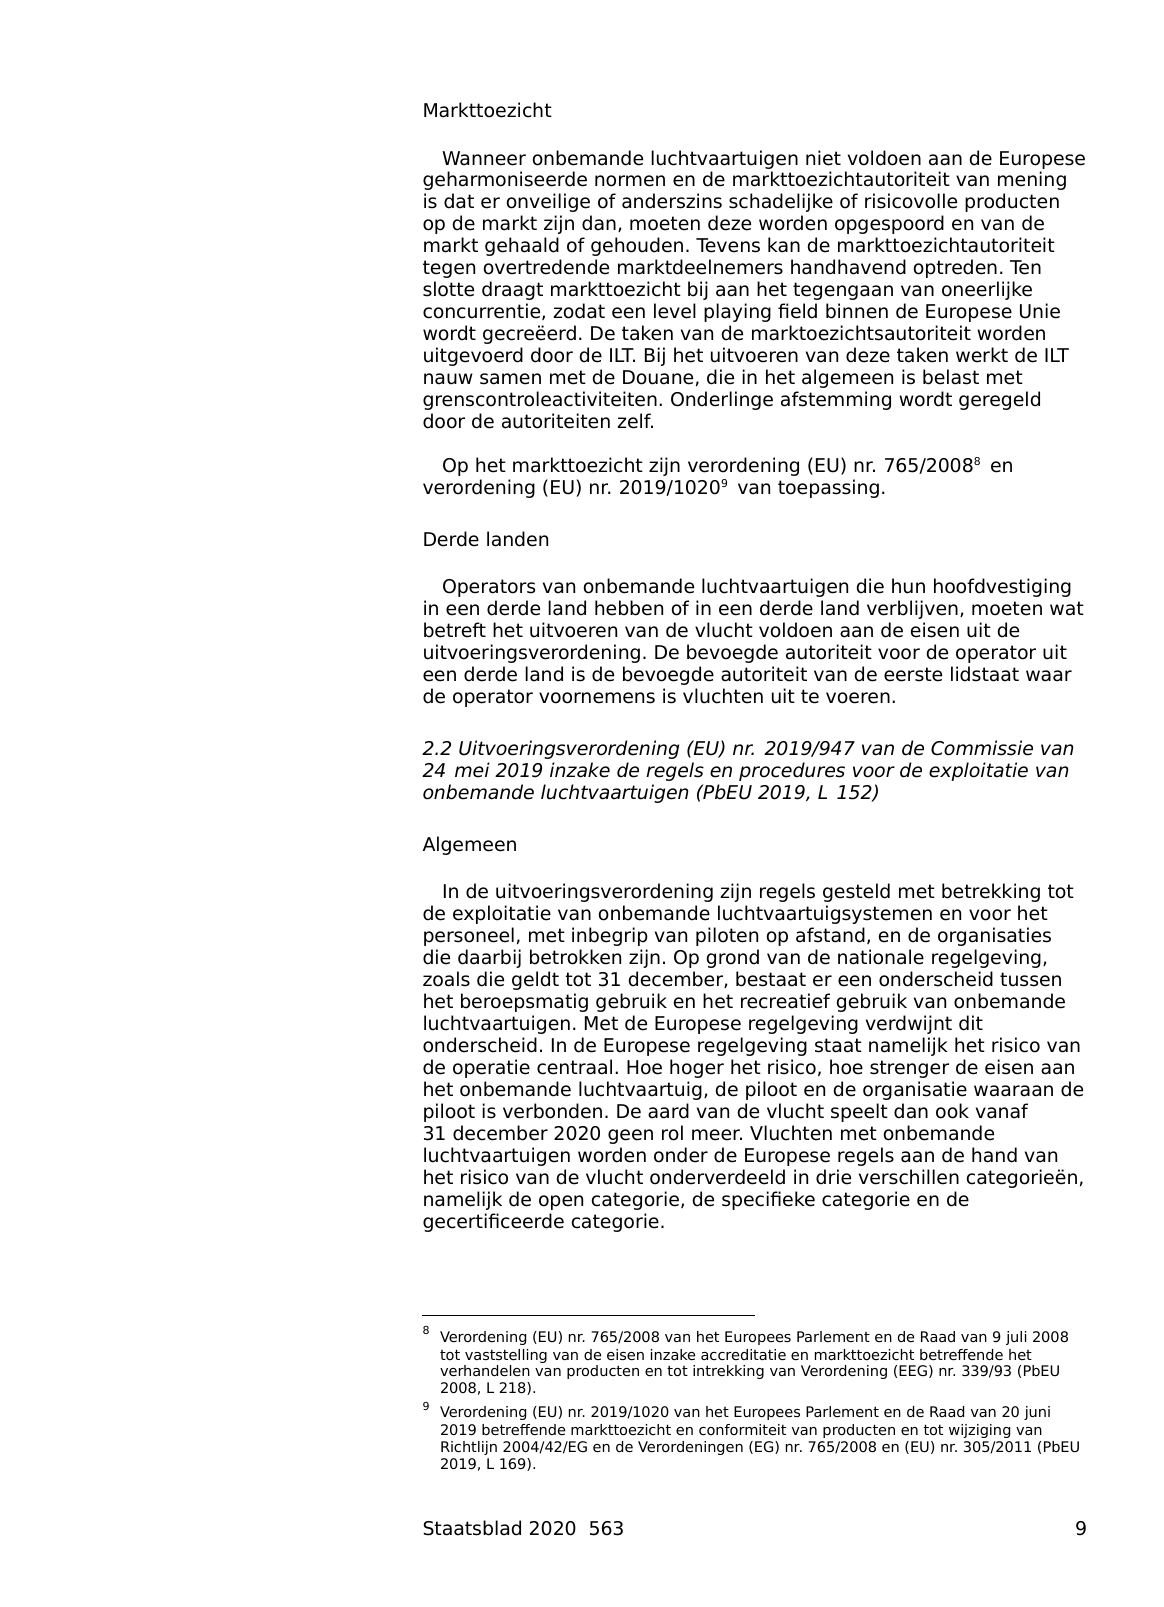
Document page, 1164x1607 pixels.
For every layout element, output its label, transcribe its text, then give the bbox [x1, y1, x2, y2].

text Verordening (EU) nr. 765/2008 van het Europees Parlement en de Raad van 9 juli 2008 tot vaststelling van de eisen inzake accreditatie en markttoezicht betreffende het verhandelen van producten en tot intrekking van Verordening (EEG) nr. 339/93 (PbEU 2008, L 218). [422, 1324, 1087, 1397]
text Verordening (EU) nr. 2019/1020 van het Europees Parlement en de Raad van 20 juni 2019 betreffende markttoezicht en conformiteit van producten en tot wijziging van Richtlijn 2004/42/EG en de Verordeningen (EG) nr. 765/2008 en (EU) nr. 305/2011 (PbEU 2019, L 169). [422, 1400, 1087, 1473]
text In de uitvoeringsverordening zijn regels gesteld met betrekking tot de exploitatie van onbemande luchtvaartuigsystemen en voor het personeel, met inbegrip van piloten op afstand, en de organisaties die daarbij betrokken zijn. Op grond van de nationale regelgeving, zoals die geldt tot 31 december, bestaat er een onderscheid tussen het beroepsmatig gebruik en het recreatief gebruik van onbemande luchtvaartuigen. Met de Europese regelgeving verdwijnt dit onderscheid. In de Europese regelgeving staat namelijk het risico van de operatie centraal. Hoe hoger het risico, hoe strenger de eisen aan het onbemande luchtvaartuig, de piloot en de organisatie waaraan de piloot is verbonden. De aard van de vlucht speelt dan ook vanaf 31 december 2020 geen rol meer. Vluchten met onbemande luchtvaartuigen worden onder de Europese regels aan de hand van het risico van de vlucht onderverdeeld in drie verschillen categorieën, namelijk de open categorie, de specifieke categorie en de gecertificeerde categorie. [422, 881, 1087, 1233]
subtitle 2.2 Uitvoeringsverordening (EU) nr. 2019/947 van de Commissie van 24 mei 2019 inzake de regels en procedures voor de exploitatie van onbemande luchtvaartuigen (PbEU 2019, L 152) [422, 738, 1087, 804]
subtitle Algemeen [422, 834, 1087, 856]
text Op het markttoezicht zijn verordening (EU) nr. 765/2008 en verordening (EU) nr. 2019/1020 van toepassing. [422, 455, 1087, 499]
subtitle Derde landen [422, 529, 1087, 551]
subtitle Markttoezicht [422, 100, 1087, 122]
text Operators van onbemande luchtvaartuigen die hun hoofdvestiging in een derde land hebben of in een derde land verblijven, moeten wat betreft het uitvoeren van de vlucht voldoen aan de eisen uit de uitvoeringsverordening. De bevoegde autoriteit voor de operator uit een derde land is de bevoegde autoriteit van de eerste lidstaat waar de operator voornemens is vluchten uit te voeren. [422, 576, 1087, 708]
text Wanneer onbemande luchtvaartuigen niet voldoen aan de Europese geharmoniseerde normen en de markttoezichtautoriteit van mening is dat er onveilige of anderszins schadelijke of risicovolle producten op de markt zijn dan, moeten deze worden opgespoord en van de markt gehaald of gehouden. Tevens kan de markttoezichtautoriteit tegen overtredende marktdeelnemers handhavend optreden. Ten slotte draagt markttoezicht bij aan het tegengaan van oneerlijke concurrentie, zodat een level playing field binnen de Europese Unie wordt gecreëerd. De taken van de marktoezichtsautoriteit worden uitgevoerd door de ILT. Bij het uitvoeren van deze taken werkt de ILT nauw samen met de Douane, die in het algemeen is belast met grenscontroleactiviteiten. Onderlinge afstemming wordt geregeld door de autoriteiten zelf. [422, 147, 1087, 433]
